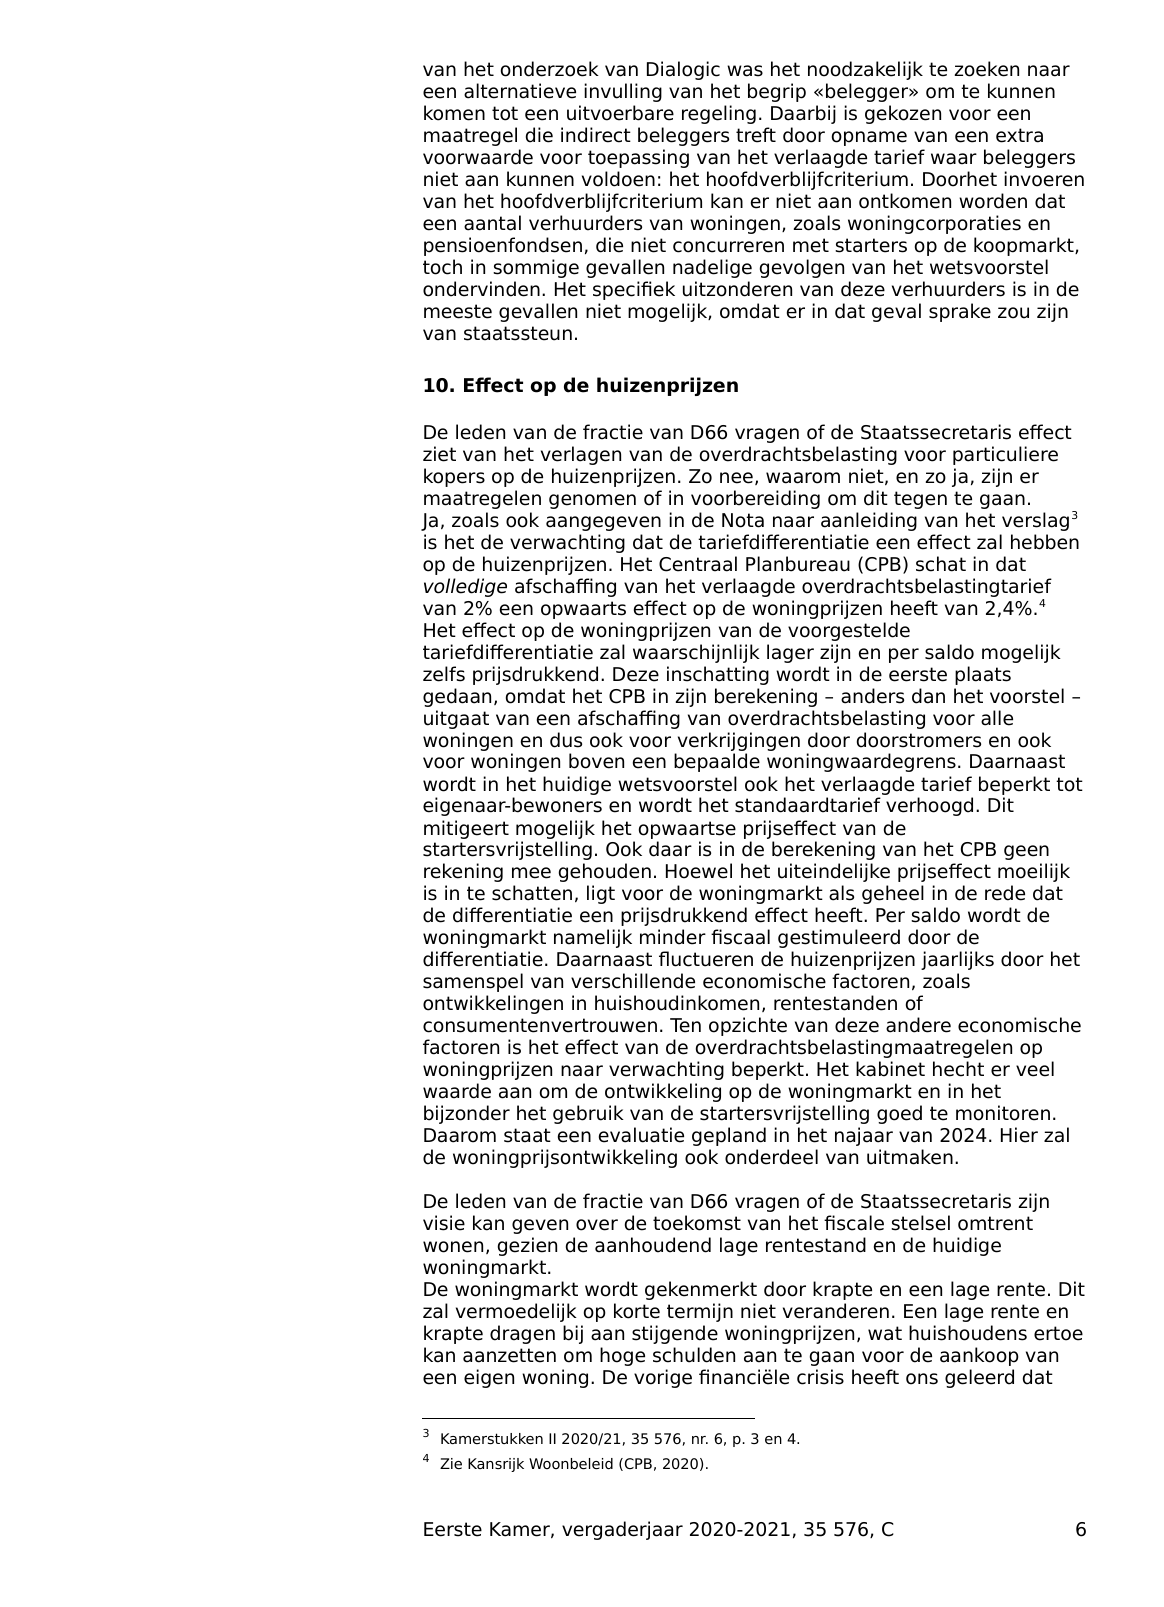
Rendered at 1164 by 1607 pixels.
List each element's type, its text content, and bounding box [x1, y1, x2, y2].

text van het onderzoek van Dialogic was het noodzakelijk te zoeken naar een alternatieve invulling van het begrip «belegger» om te kunnen komen tot een uitvoerbare regeling. Daarbij is gekozen voor een maatregel die indirect beleggers treft door opname van een extra voorwaarde voor toepassing van het verlaagde tarief waar beleggers niet aan kunnen voldoen: het hoofdverblijfcriterium. Doorhet invoeren van het hoofdverblijfcriterium kan er niet aan ontkomen worden dat een aantal verhuurders van woningen, zoals woningcorporaties en pensioenfondsen, die niet concurreren met starters op de koopmarkt, toch in sommige gevallen nadelige gevolgen van het wetsvoorstel ondervinden. Het specifiek uitzonderen van deze verhuurders is in de meeste gevallen niet mogelijk, omdat er in dat geval sprake zou zijn van staatssteun. [422, 59, 1087, 345]
text Zie Kansrijk Woonbeleid (CPB, 2020). [422, 1452, 1087, 1474]
text Kamerstukken II 2020/21, 35 576, nr. 6, p. 3 en 4. [422, 1427, 1087, 1449]
subtitle 10. Effect op de huizenprijzen [422, 375, 1087, 397]
text De leden van de fractie van D66 vragen of de Staatssecretaris zijn visie kan geven over de toekomst van het fiscale stelsel omtrent wonen, gezien de aanhoudend lage rentestand en de huidige woningmarkt. [422, 1191, 1087, 1279]
text De leden van de fractie van D66 vragen of de Staatssecretaris effect ziet van het verlagen van de overdrachtsbelasting voor particuliere kopers op de huizenprijzen. Zo nee, waarom niet, en zo ja, zijn er maatregelen genomen of in voorbereiding om dit tegen te gaan. [422, 422, 1087, 510]
text De woningmarkt wordt gekenmerkt door krapte en een lage rente. Dit zal vermoedelijk op korte termijn niet veranderen. Een lage rente en krapte dragen bij aan stijgende woningprijzen, wat huishoudens ertoe kan aanzetten om hoge schulden aan te gaan voor de aankoop van een eigen woning. De vorige financiële crisis heeft ons geleerd dat [422, 1279, 1087, 1389]
text Ja, zoals ook aangegeven in de Nota naar aanleiding van het verslag is het de verwachting dat de tariefdifferentiatie een effect zal hebben op de huizenprijzen. Het Centraal Planbureau (CPB) schat in dat volledige afschaffing van het verlaagde overdrachtsbelastingtarief van 2% een opwaarts effect op de woningprijzen heeft van 2,4%. Het effect op de woningprijzen van de voorgestelde tariefdifferentiatie zal waarschijnlijk lager zijn en per saldo mogelijk zelfs prijsdrukkend. Deze inschatting wordt in de eerste plaats gedaan, omdat het CPB in zijn berekening – anders dan het voorstel – uitgaat van een afschaffing van overdrachtsbelasting voor alle woningen en dus ook voor verkrijgingen door doorstromers en ook voor woningen boven een bepaalde woningwaardegrens. Daarnaast wordt in het huidige wetsvoorstel ook het verlaagde tarief beperkt tot eigenaar-bewoners en wordt het standaardtarief verhoogd. Dit mitigeert mogelijk het opwaartse prijseffect van de startersvrijstelling. Ook daar is in de berekening van het CPB geen rekening mee gehouden. Hoewel het uiteindelijke prijseffect moeilijk is in te schatten, ligt voor de woningmarkt als geheel in de rede dat de differentiatie een prijsdrukkend effect heeft. Per saldo wordt de woningmarkt namelijk minder fiscaal gestimuleerd door de differentiatie. Daarnaast fluctueren de huizenprijzen jaarlijks door het samenspel van verschillende economische factoren, zoals ontwikkelingen in huishoudinkomen, rentestanden of consumentenvertrouwen. Ten opzichte van deze andere economische factoren is het effect van de overdrachtsbelastingmaatregelen op woningprijzen naar verwachting beperkt. Het kabinet hecht er veel waarde aan om de ontwikkeling op de woningmarkt en in het bijzonder het gebruik van de startersvrijstelling goed te monitoren. Daarom staat een evaluatie gepland in het najaar van 2024. Hier zal de woningprijsontwikkeling ook onderdeel van uitmaken. [422, 510, 1087, 1169]
